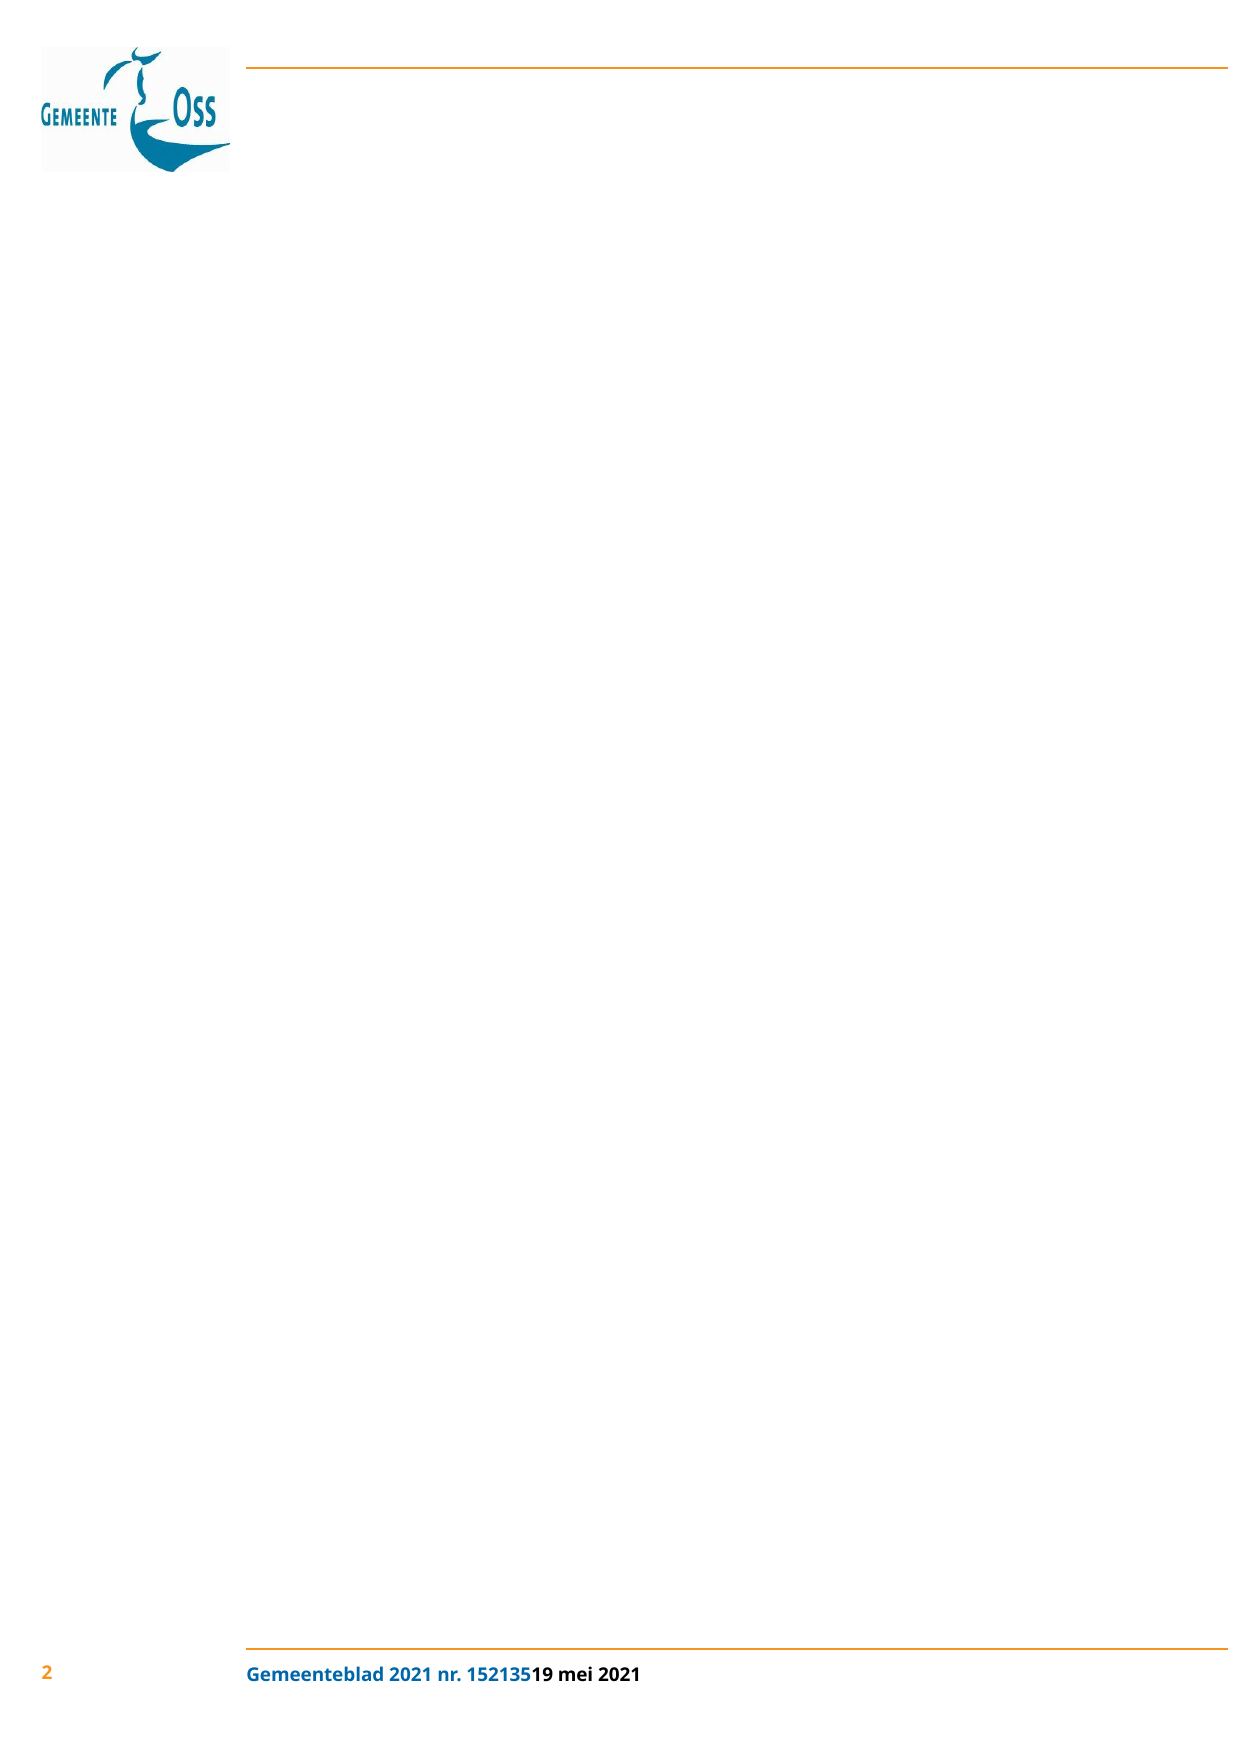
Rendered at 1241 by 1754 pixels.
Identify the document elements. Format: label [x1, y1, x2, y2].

picture [41, 47, 231, 172]
